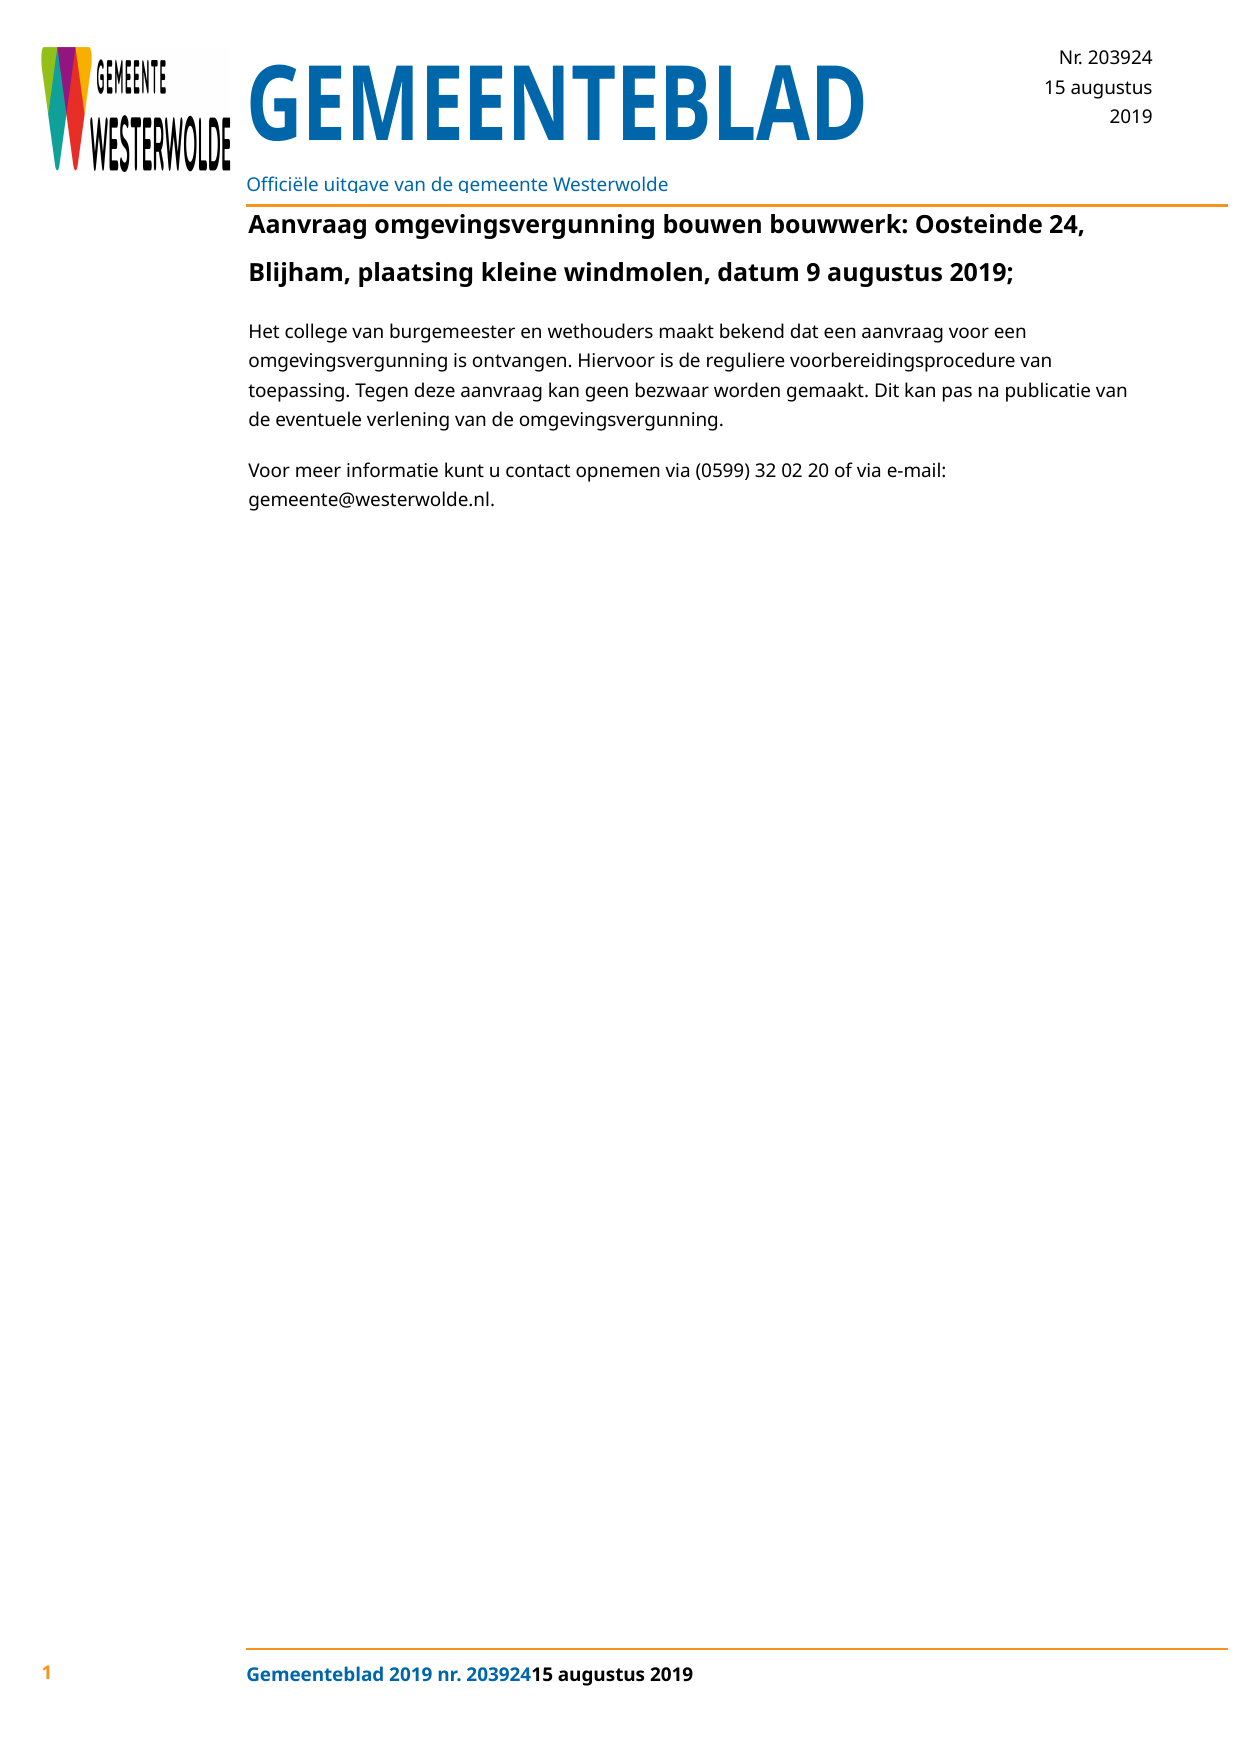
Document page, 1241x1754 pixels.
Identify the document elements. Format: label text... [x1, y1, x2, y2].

text Het college van burgemeester en wethouders maakt bekend dat een aanvraag voor een omgevingsvergunning is ontvangen. Hiervoor is de reguliere voorbereidingsprocedure van toepassing. Tegen deze aanvraag kan geen bezwaar worden gemaakt. Dit kan pas na publicatie van de eventuele verlening van de omgevingsvergunning. [248, 318, 1152, 432]
picture [41, 47, 231, 172]
text Aanvraag omgevingsvergunning bouwen bouwwerk: Oosteinde 24, Blijham, plaatsing kleine windmolen, datum 9 augustus 2019; [248, 207, 1152, 288]
text Voor meer informatie kunt u contact opnemen via (0599) 32 02 20 of via e-mail: gemeente@westerwolde.nl. [248, 457, 1152, 512]
